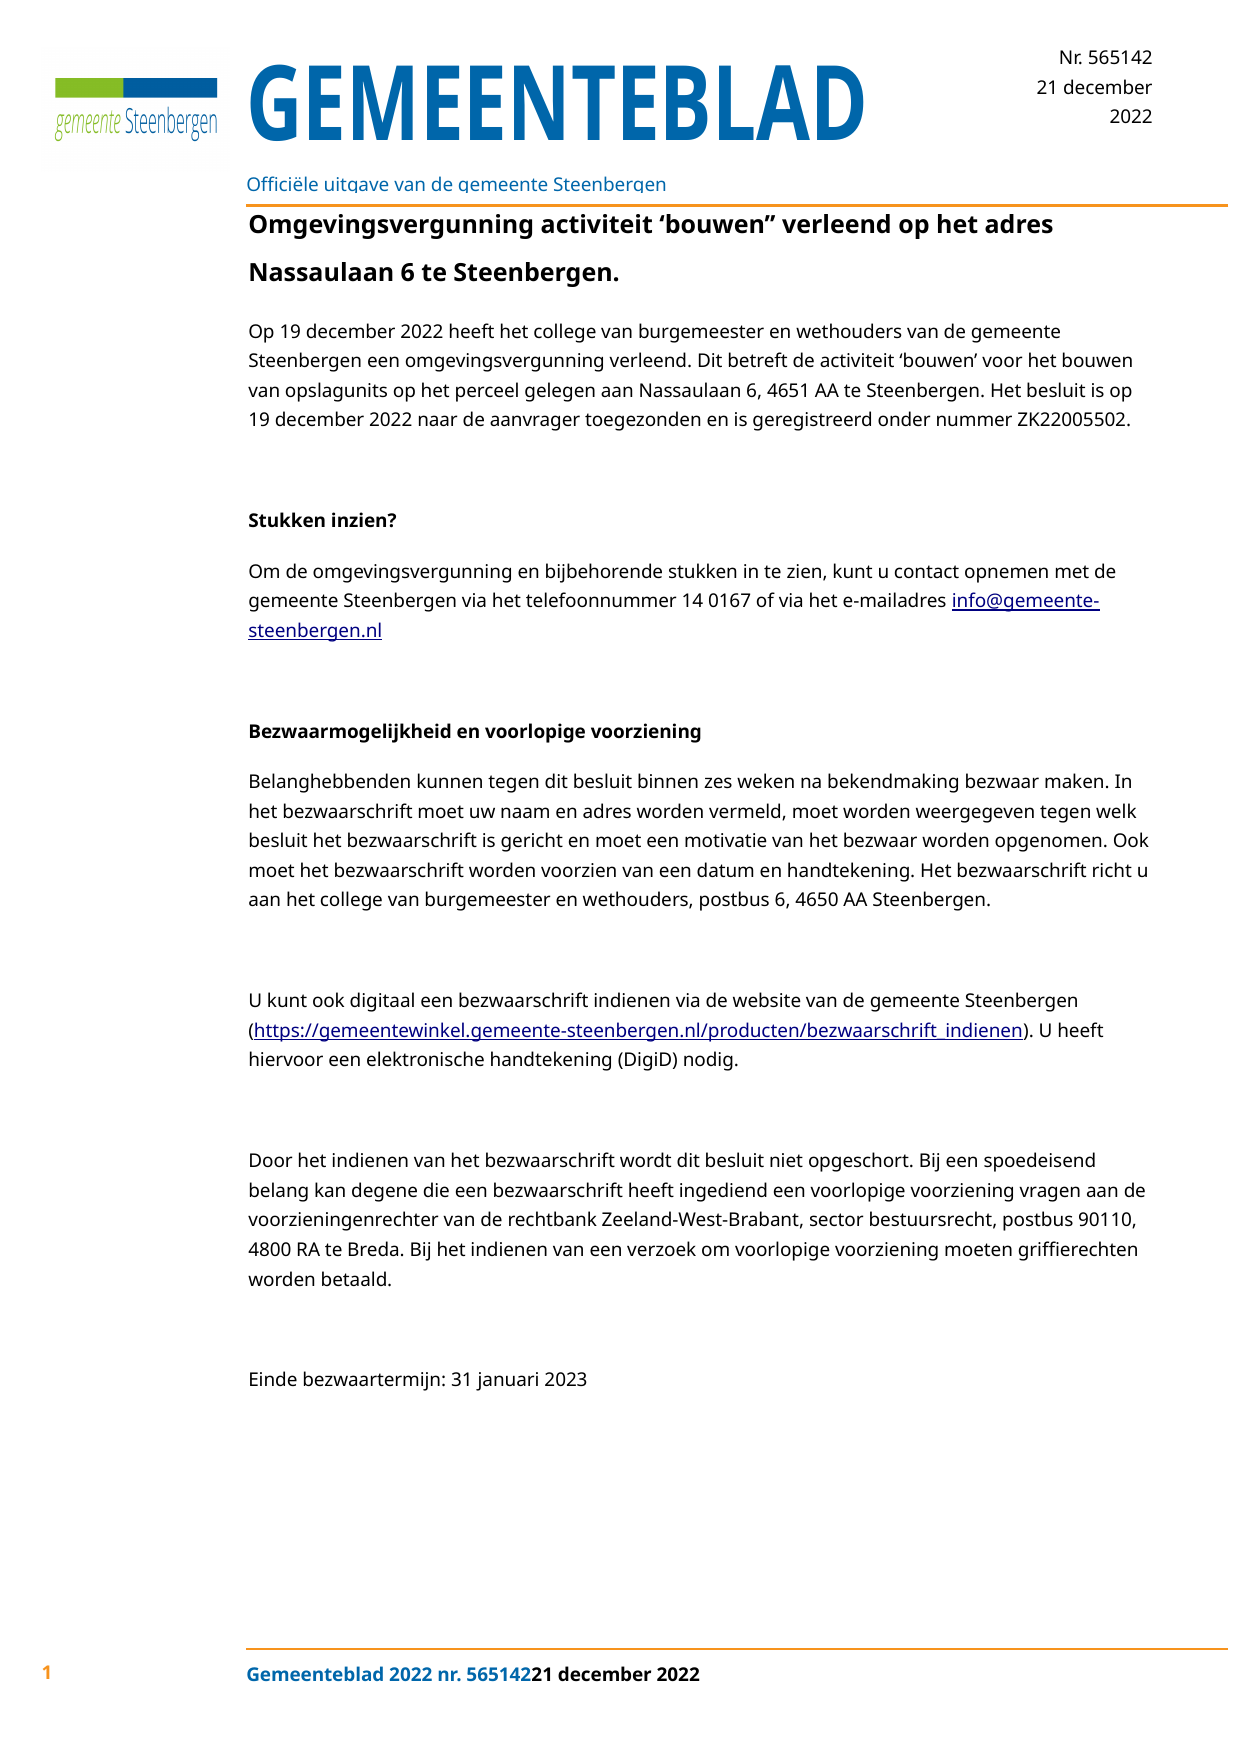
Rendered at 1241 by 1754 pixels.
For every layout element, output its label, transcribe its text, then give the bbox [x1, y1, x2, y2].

text Belanghebbenden kunnen tegen dit besluit binnen zes weken na bekendmaking bezwaar maken. In het bezwaarschrift moet uw naam en adres worden vermeld, moet worden weergegeven tegen welk besluit het bezwaarschrift is gericht en moet een motivatie van het bezwaar worden opgenomen. Ook moet het bezwaarschrift worden voorzien van een datum en handtekening. Het bezwaarschrift richt u aan het college van burgemeester en wethouders, postbus 6, 4650 AA Steenbergen. [248, 768, 1152, 912]
text Op 19 december 2022 heeft het college van burgemeester en wethouders van de gemeente Steenbergen een omgevingsvergunning verleend. Dit betreft de activiteit ‘bouwen’ voor het bouwen van opslagunits op het perceel gelegen aan Nassaulaan 6, 4651 AA te Steenbergen. Het besluit is op 19 december 2022 naar de aanvrager toegezonden en is geregistreerd onder nummer ZK22005502. [248, 318, 1152, 432]
text U kunt ook digitaal een bezwaarschrift indienen via de website van de gemeente Steenbergen (https://gemeentewinkel.gemeente-steenbergen.nl/producten/bezwaarschrift_indienen). U heeft hiervoor een elektronische handtekening (DigiD) nodig. [248, 987, 1152, 1072]
text Omgevingsvergunning activiteit ‘bouwen’’ verleend op het adres Nassaulaan 6 te Steenbergen. [248, 207, 1152, 288]
text Bezwaarmogelijkheid en voorlopige voorziening [248, 718, 1152, 744]
text Einde bezwaartermijn: 31 januari 2023 [248, 1367, 1152, 1392]
text Door het indienen van het bezwaarschrift wordt dit besluit niet opgeschort. Bij een spoedeisend belang kan degene die een bezwaarschrift heeft ingediend een voorlopige voorziening vragen aan de voorzieningenrechter van de rechtbank Zeeland-West-Brabant, sector bestuursrecht, postbus 90110, 4800 RA te Breda. Bij het indienen van een verzoek om voorlopige voorziening moeten griffierechten worden betaald. [248, 1147, 1152, 1292]
text Om de omgevingsvergunning en bijbehorende stukken in te zien, kunt u contact opnemen met de gemeente Steenbergen via het telefoonnummer 14 0167 of via het e-mailadres info@gemeente-steenbergen.nl [248, 558, 1152, 643]
text Stukken inzien? [248, 507, 1152, 533]
picture [41, 47, 231, 172]
